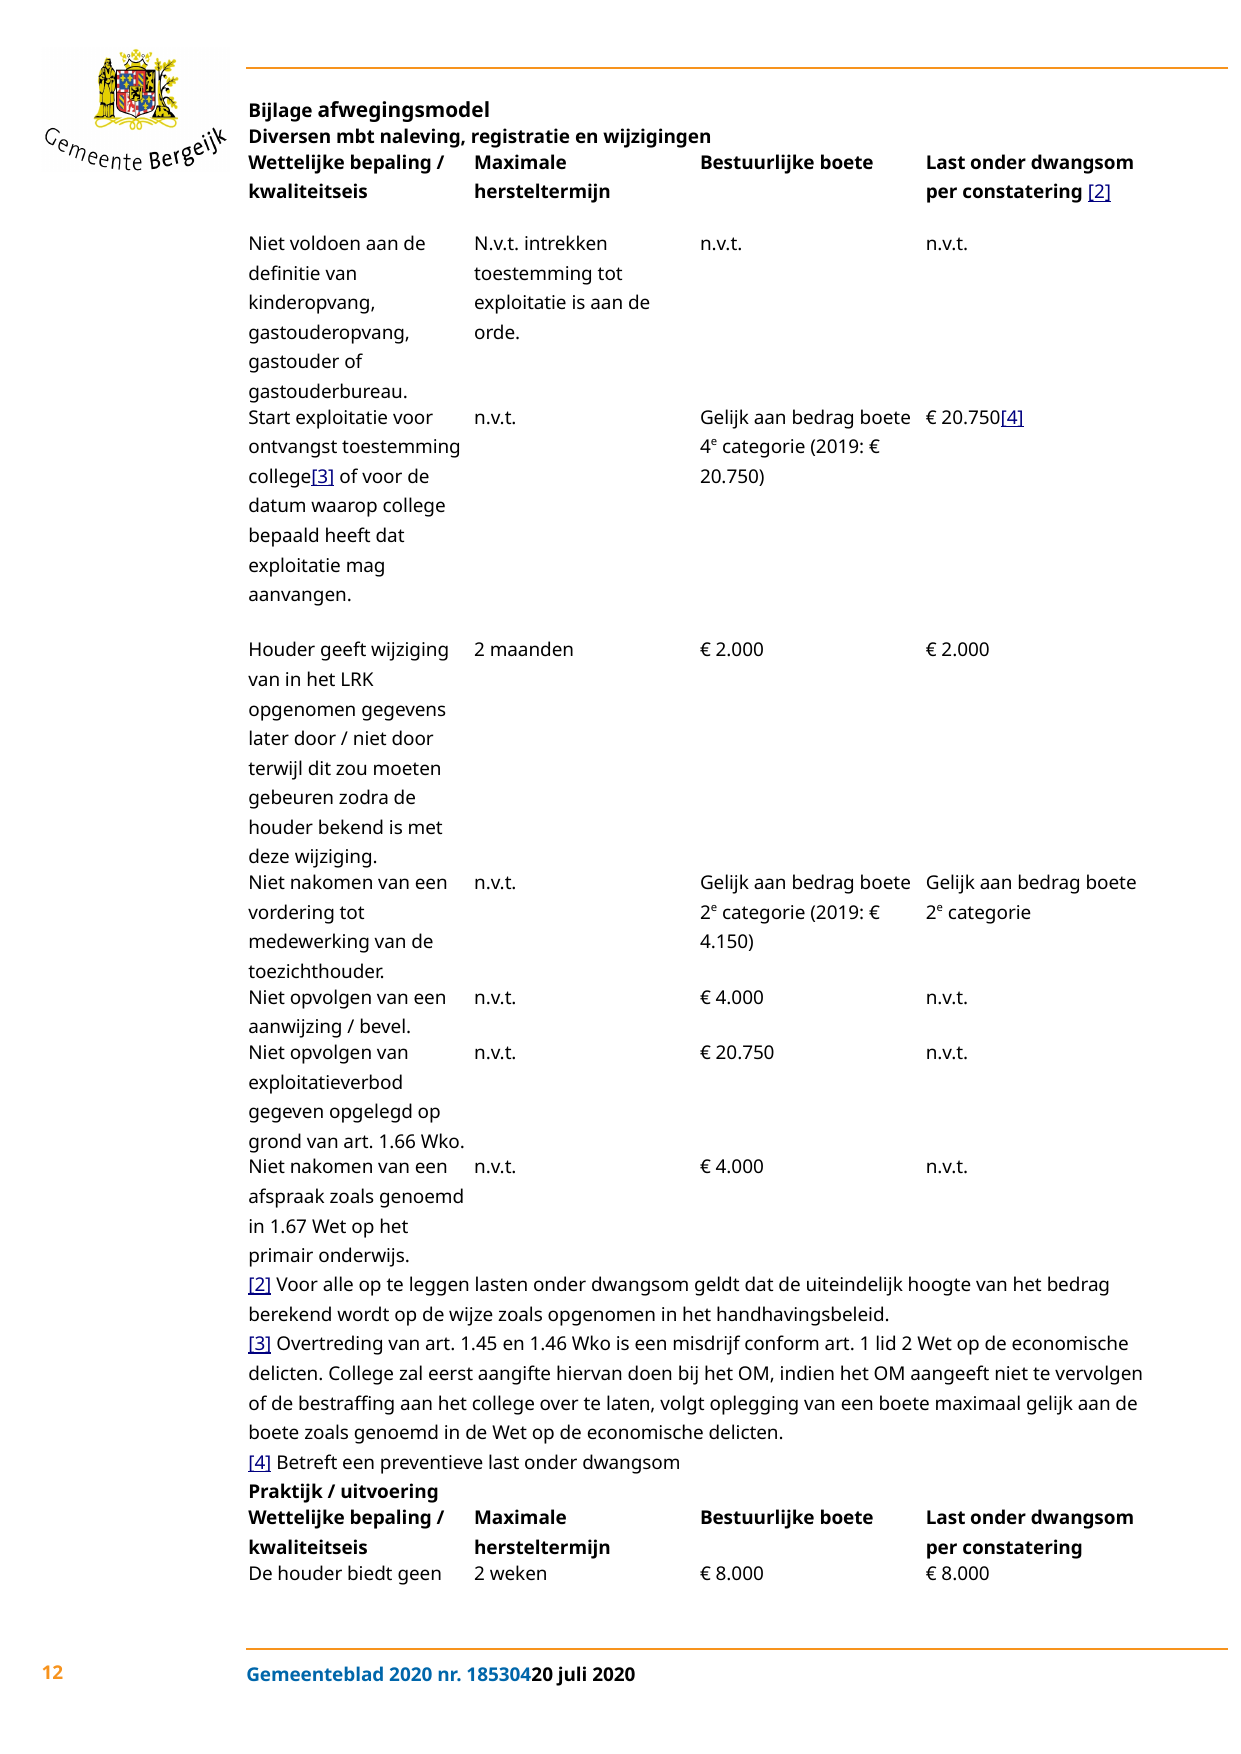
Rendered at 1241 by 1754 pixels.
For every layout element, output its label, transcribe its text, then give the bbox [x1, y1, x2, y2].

table_cell n.v.t. [474, 984, 700, 1039]
table_cell Start exploitatie voor ontvangst toestemming college[3] of voor de datum waarop college bepaald heeft dat exploitatie mag aanvangen. [248, 404, 474, 637]
table_cell Wettelijke bepaling / kwaliteitseis [248, 149, 474, 204]
table_cell Niet opvolgen van exploitatieverbod gegeven opgelegd op grond van art. 1.66 Wko. [248, 1039, 474, 1154]
text [3] Overtreding van art. 1.45 en 1.46 Wko is een misdrijf conform art. 1 lid 2 Wet op de economische delicten. College zal eerst aangifte hiervan doen bij het OM, indien het OM aangeeft niet te vervolgen of de bestraffing aan het college over te laten, volgt oplegging van een boete maximaal gelijk aan de boete zoals genoemd in de Wet op de economische delicten. [248, 1331, 1152, 1445]
table_cell Niet nakomen van een vordering tot medewerking van de toezichthouder. [248, 870, 474, 984]
table_cell n.v.t. [926, 1039, 1152, 1154]
table_cell € 8.000 [700, 1560, 926, 1585]
table_cell n.v.t. [926, 230, 1152, 404]
table_cell n.v.t. [474, 404, 700, 637]
table_cell Niet voldoen aan de definitie van kinderopvang, gastouderopvang, gastouder of gastouderbureau. [248, 230, 474, 404]
table_cell € 20.750[4] [926, 404, 1152, 637]
table_cell Wettelijke bepaling / kwaliteitseis [248, 1504, 474, 1560]
table_cell Last onder dwangsom per constatering [2] [926, 149, 1152, 204]
table_cell n.v.t. [926, 1154, 1152, 1268]
table_cell n.v.t. [700, 230, 926, 404]
text [2] Voor alle op te leggen lasten onder dwangsom geldt dat de uiteindelijk hoogte van het bedrag berekend wordt op de wijze zoals opgenomen in het handhavingsbeleid. [248, 1271, 1152, 1327]
table_cell € 8.000 [926, 1560, 1152, 1585]
table_cell Houder geeft wijziging van in het LRK opgenomen gegevens later door / niet door terwijl dit zou moeten gebeuren zodra de houder bekend is met deze wijziging. [248, 637, 474, 869]
table_cell Last onder dwangsom per constatering [926, 1504, 1152, 1560]
table_cell € 4.000 [700, 1154, 926, 1268]
table_cell € 4.000 [700, 984, 926, 1039]
table_cell [474, 205, 700, 230]
table_header Praktijk / uitvoering [248, 1479, 1152, 1504]
table_cell Bestuurlijke boete [700, 1504, 926, 1560]
table_cell De houder biedt geen [248, 1560, 474, 1585]
table_cell N.v.t. intrekken toestemming tot exploitatie is aan de orde. [474, 230, 700, 404]
table_cell [926, 205, 1152, 230]
table_cell Niet opvolgen van een aanwijzing / bevel. [248, 984, 474, 1039]
table_cell [248, 205, 474, 230]
text Bijlage afwegingsmodel [248, 95, 1152, 123]
table_cell € 2.000 [926, 637, 1152, 869]
table_cell Gelijk aan bedrag boete 2e categorie (2019: € 4.150) [700, 870, 926, 984]
table_cell € 2.000 [700, 637, 926, 869]
table_cell 2 maanden [474, 637, 700, 869]
table_cell Gelijk aan bedrag boete 2e categorie [926, 870, 1152, 984]
picture [41, 47, 231, 172]
text [4] Betreft een preventieve last onder dwangsom [248, 1449, 1152, 1475]
table_header Diversen mbt naleving, registratie en wijzigingen [248, 124, 1152, 149]
table_cell € 20.750 [700, 1039, 926, 1154]
table_cell [700, 205, 926, 230]
table_cell n.v.t. [474, 1154, 700, 1268]
table_cell Bestuurlijke boete [700, 149, 926, 204]
table_cell 2 weken [474, 1560, 700, 1585]
table_cell Gelijk aan bedrag boete 4e categorie (2019: € 20.750) [700, 404, 926, 637]
table_cell n.v.t. [926, 984, 1152, 1039]
table_cell Maximale hersteltermijn [474, 1504, 700, 1560]
table_cell n.v.t. [474, 870, 700, 984]
table_cell n.v.t. [474, 1039, 700, 1154]
table_cell Niet nakomen van een afspraak zoals genoemd in 1.67 Wet op het primair onderwijs. [248, 1154, 474, 1268]
table_cell Maximale hersteltermijn [474, 149, 700, 204]
